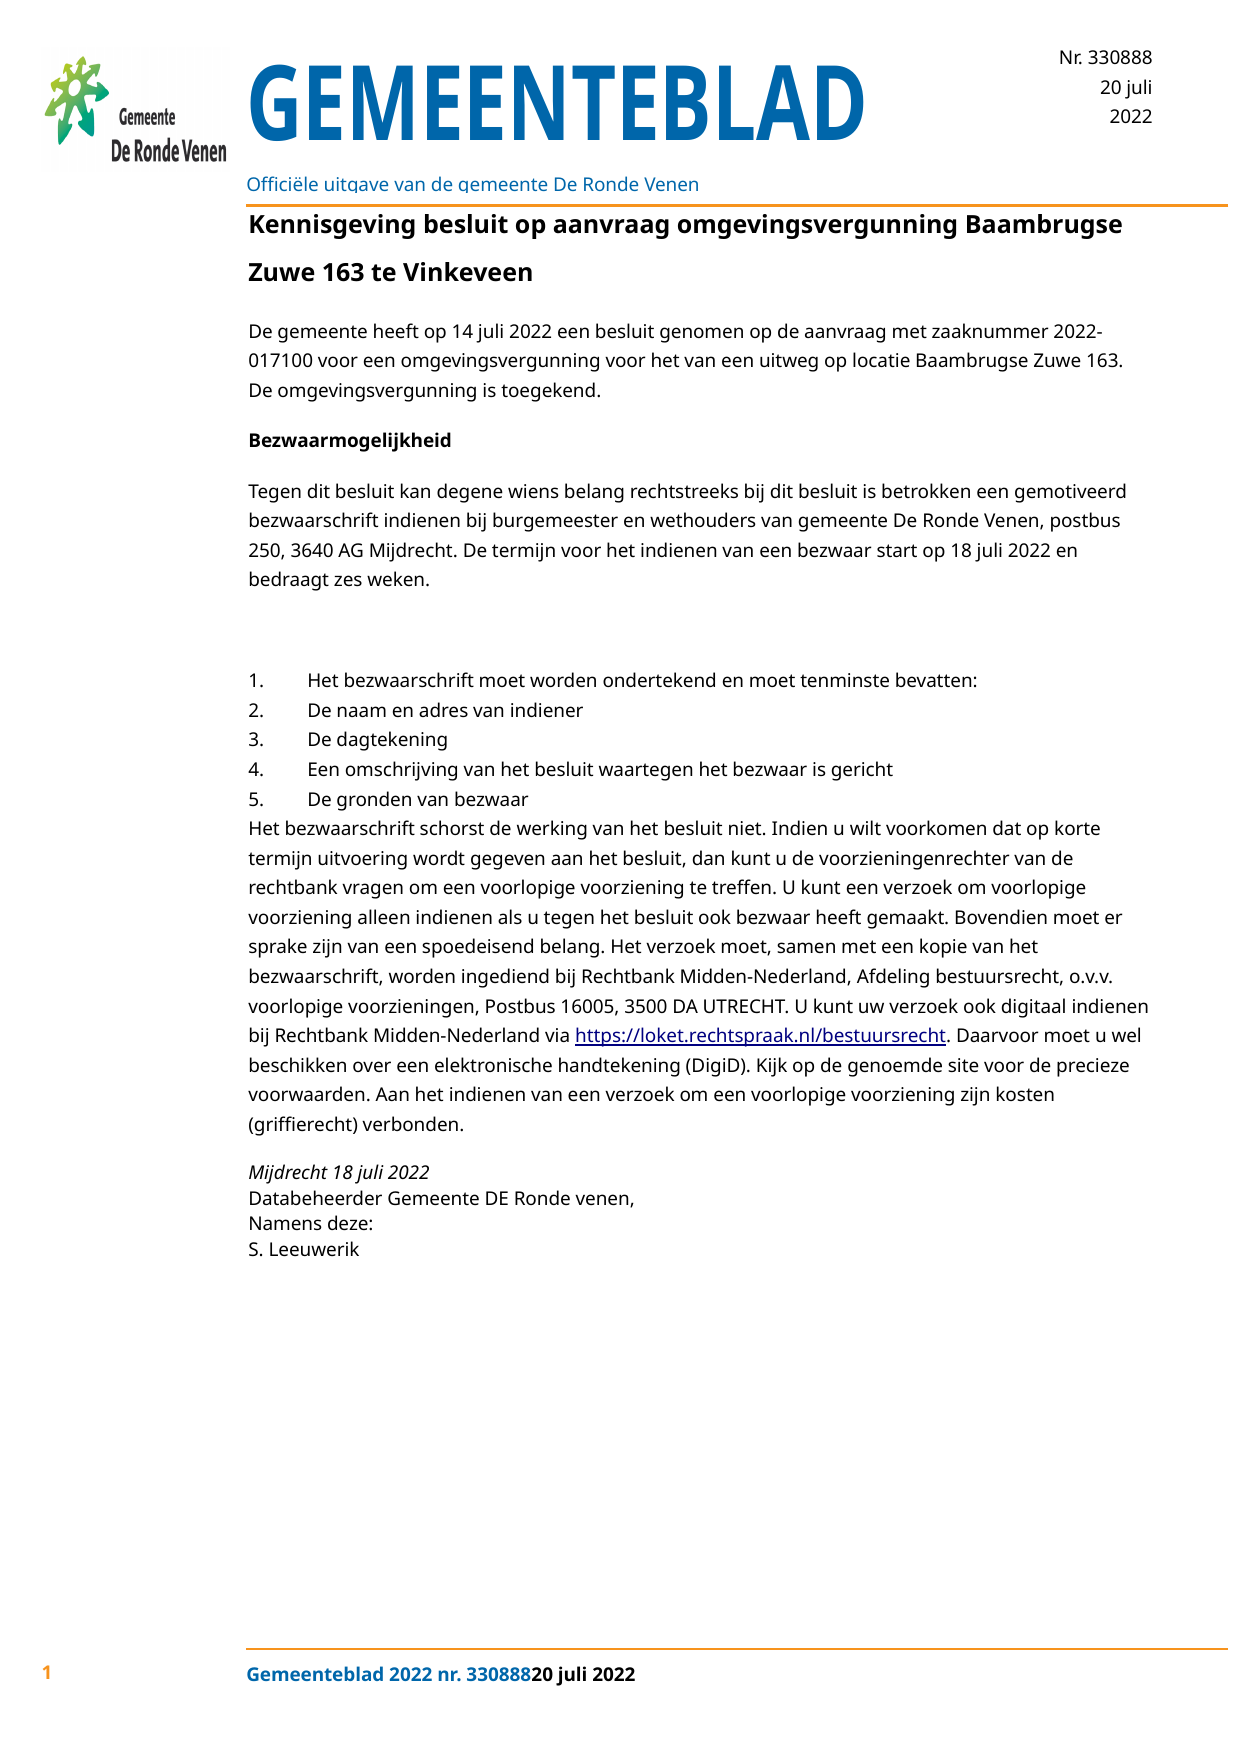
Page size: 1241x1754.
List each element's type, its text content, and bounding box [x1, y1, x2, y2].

list Een omschrijving van het besluit waartegen het bezwaar is gericht [248, 756, 1152, 782]
text Namens deze: [248, 1211, 1152, 1236]
picture [41, 47, 231, 172]
list De naam en adres van indiener [248, 697, 1152, 723]
text Bezwaarmogelijkheid [248, 427, 1152, 453]
list De gronden van bezwaar [248, 786, 1152, 812]
text Databeheerder Gemeente DE Ronde venen, [248, 1185, 1152, 1211]
text S. Leeuwerik [248, 1236, 1152, 1262]
text Het bezwaarschrift schorst de werking van het besluit niet. Indien u wilt voorkomen dat op korte termijn uitvoering wordt gegeven aan het besluit, dan kunt u de voorzieningenrechter van de rechtbank vragen om een voorlopige voorziening te treffen. U kunt een verzoek om voorlopige voorziening alleen indienen als u tegen het besluit ook bezwaar heeft gemaakt. Bovendien moet er sprake zijn van een spoedeisend belang. Het verzoek moet, samen met een kopie van het bezwaarschrift, worden ingediend bij Rechtbank Midden-Nederland, Afdeling bestuursrecht, o.v.v. voorlopige voorzieningen, Postbus 16005, 3500 DA UTRECHT. U kunt uw verzoek ook digitaal indienen bij Rechtbank Midden-Nederland via https://loket.rechtspraak.nl/bestuursrecht. Daarvoor moet u wel beschikken over een elektronische handtekening (DigiD). Kijk op de genoemde site voor de precieze voorwaarden. Aan het indienen van een verzoek om een voorlopige voorziening zijn kosten (griffierecht) verbonden. [248, 815, 1152, 1137]
text Mijdrecht 18 juli 2022 [248, 1159, 1152, 1185]
list De dagtekening [248, 727, 1152, 752]
text Tegen dit besluit kan degene wiens belang rechtstreeks bij dit besluit is betrokken een gemotiveerd bezwaarschrift indienen bij burgemeester en wethouders van gemeente De Ronde Venen, postbus 250, 3640 AG Mijdrecht. De termijn voor het indienen van een bezwaar start op 18 juli 2022 en bedraagt zes weken. [248, 478, 1152, 592]
list Het bezwaarschrift moet worden ondertekend en moet tenminste bevatten: [248, 667, 1152, 693]
text Kennisgeving besluit op aanvraag omgevingsvergunning Baambrugse Zuwe 163 te Vinkeveen [248, 207, 1152, 288]
text De gemeente heeft op 14 juli 2022 een besluit genomen op de aanvraag met zaaknummer 2022-017100 voor een omgevingsvergunning voor het van een uitweg op locatie Baambrugse Zuwe 163. De omgevingsvergunning is toegekend. [248, 318, 1152, 403]
